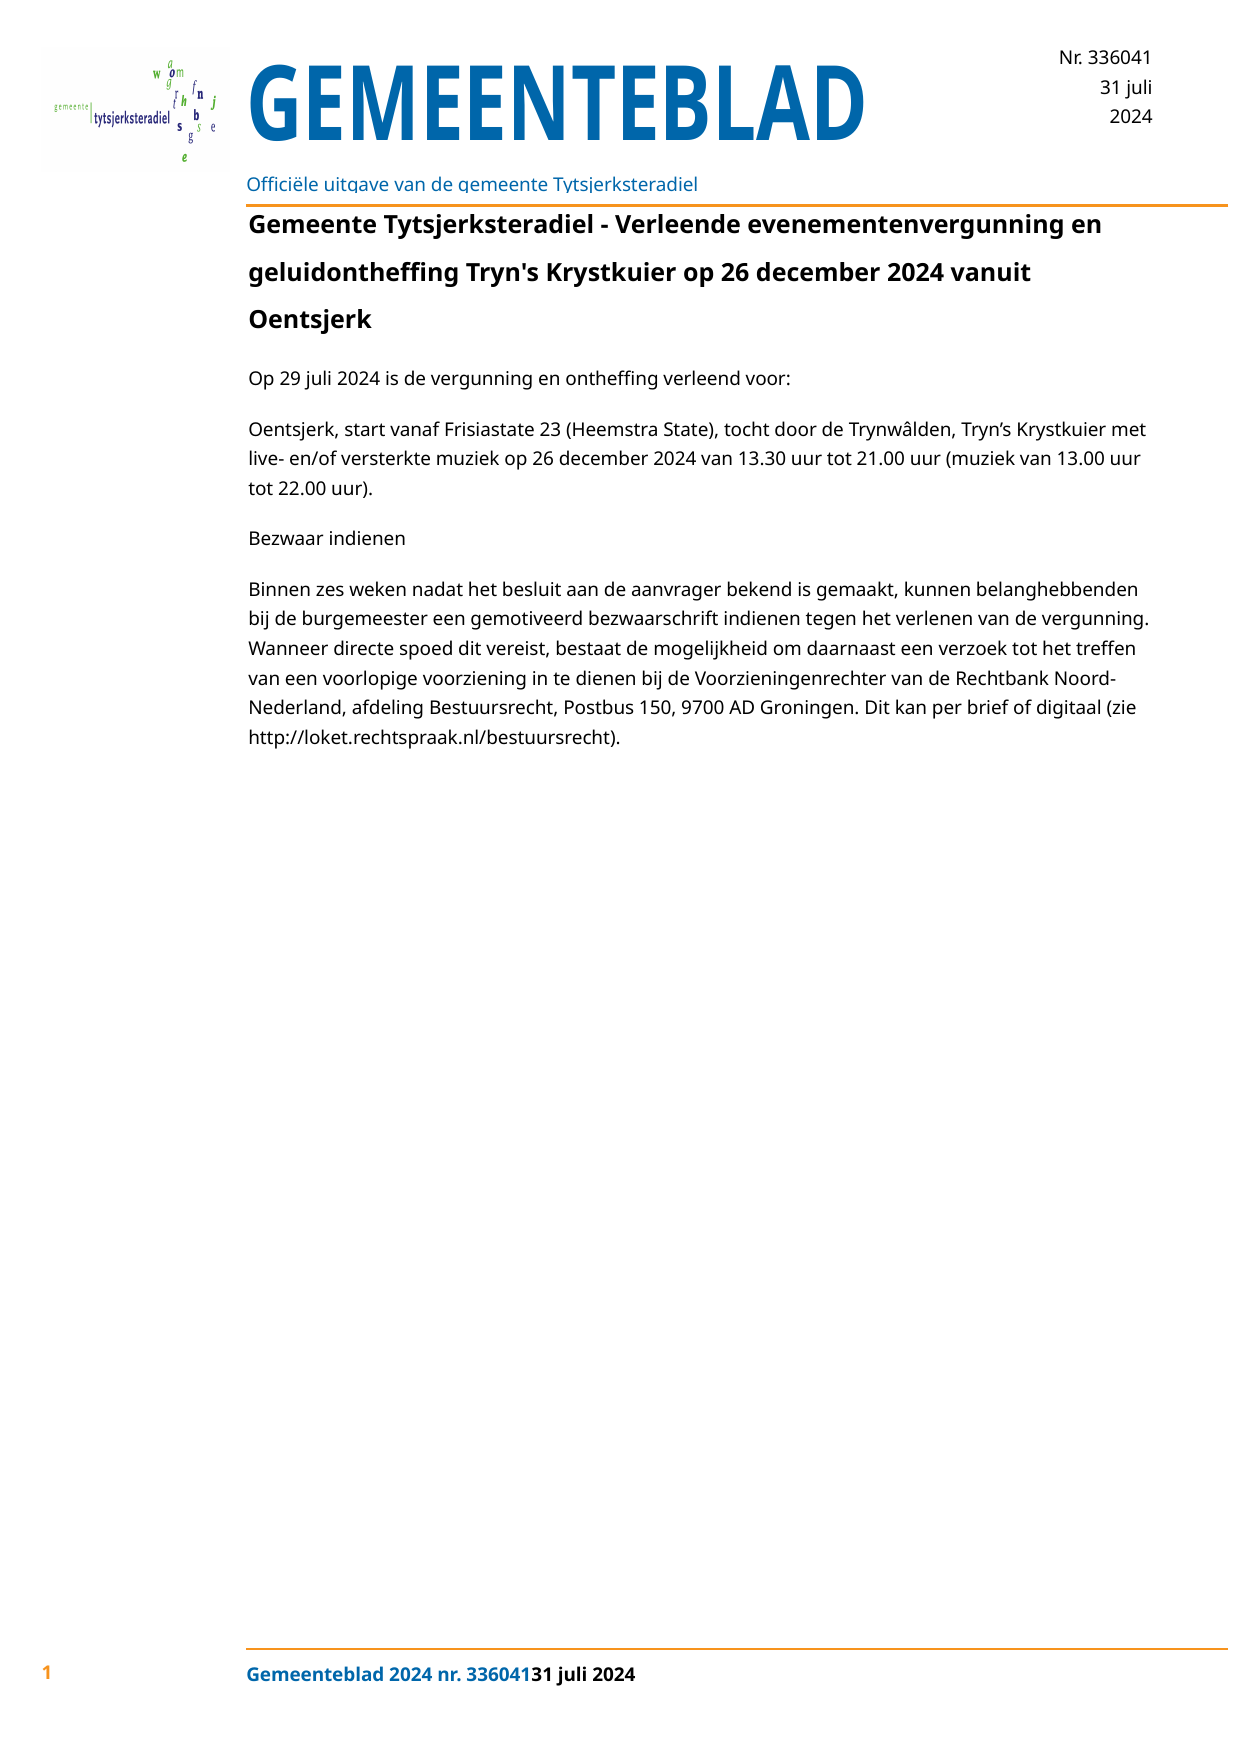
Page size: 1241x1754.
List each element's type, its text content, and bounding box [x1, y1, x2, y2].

text Bezwaar indienen [248, 526, 1152, 551]
text Op 29 juli 2024 is de vergunning en ontheffing verleend voor: [248, 366, 1152, 391]
text Gemeente Tytsjerksteradiel - Verleende evenementenvergunning en geluidontheffing Tryn's Krystkuier op 26 december 2024 vanuit Oentsjerk [248, 207, 1152, 336]
text Binnen zes weken nadat het besluit aan de aanvrager bekend is gemaakt, kunnen belanghebbenden bij de burgemeester een gemotiveerd bezwaarschrift indienen tegen het verlenen van de vergunning. Wanneer directe spoed dit vereist, bestaat de mogelijkheid om daarnaast een verzoek tot het treffen van een voorlopige voorziening in te dienen bij de Voorzieningenrechter van de Rechtbank Noord-Nederland, afdeling Bestuursrecht, Postbus 150, 9700 AD Groningen. Dit kan per brief of digitaal (zie http://loket.rechtspraak.nl/bestuursrecht). [248, 576, 1152, 749]
picture [41, 47, 231, 172]
text Oentsjerk, start vanaf Frisiastate 23 (Heemstra State), tocht door de Trynwâlden, Tryn’s Krystkuier met live- en/of versterkte muziek op 26 december 2024 van 13.30 uur tot 21.00 uur (muziek van 13.00 uur tot 22.00 uur). [248, 416, 1152, 501]
